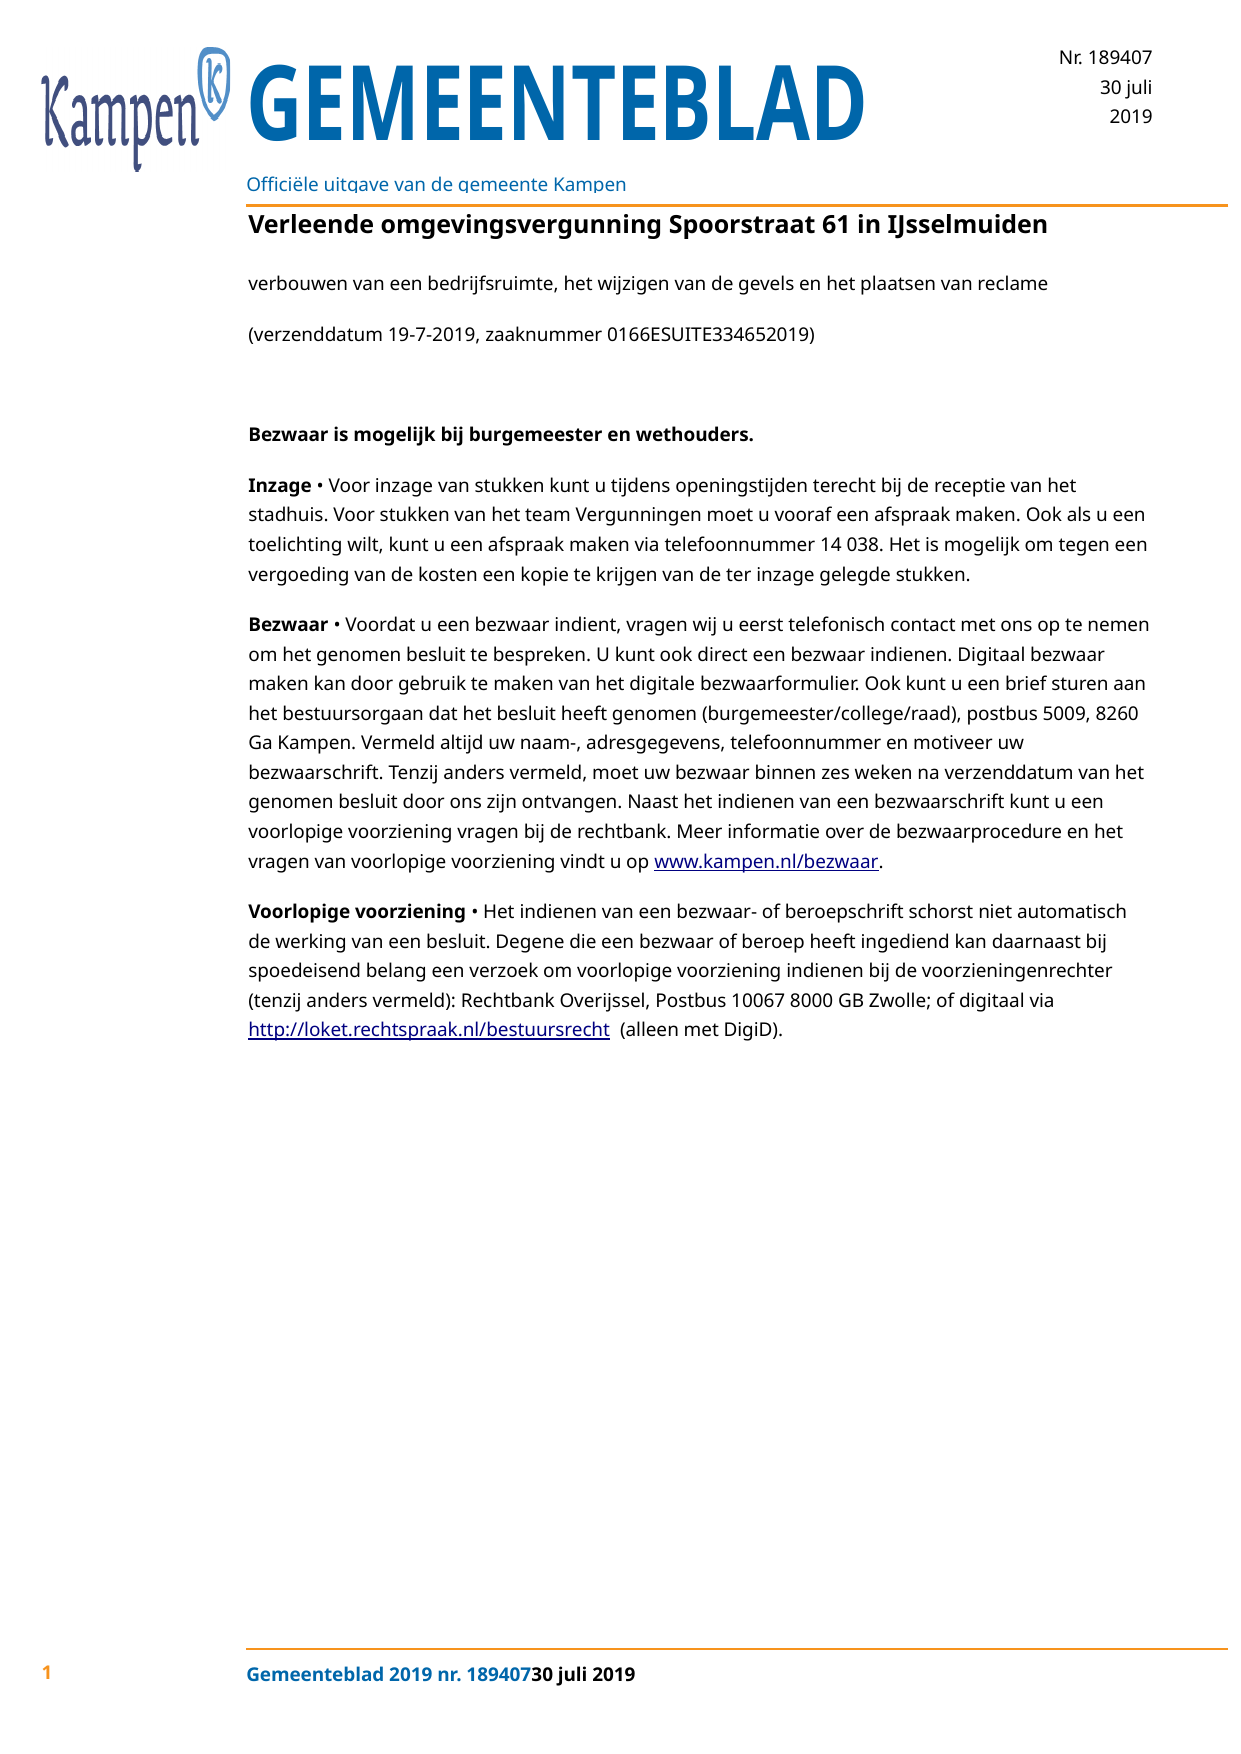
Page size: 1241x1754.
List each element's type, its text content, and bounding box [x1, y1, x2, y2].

text (verzenddatum 19-7-2019, zaaknummer 0166ESUITE334652019) [248, 321, 1152, 346]
picture [41, 47, 231, 172]
text Bezwaar • Voordat u een bezwaar indient, vragen wij u eerst telefonisch contact met ons op te nemen om het genomen besluit te bespreken. U kunt ook direct een bezwaar indienen. Digitaal bezwaar maken kan door gebruik te maken van het digitale bezwaarformulier. Ook kunt u een brief sturen aan het bestuursorgaan dat het besluit heeft genomen (burgemeester/college/raad), postbus 5009, 8260 Ga Kampen. Vermeld altijd uw naam-, adresgegevens, telefoonnummer en motiveer uw bezwaarschrift. Tenzij anders vermeld, moet uw bezwaar binnen zes weken na verzenddatum van het genomen besluit door ons zijn ontvangen. Naast het indienen van een bezwaarschrift kunt u een voorlopige voorziening vragen bij de rechtbank. Meer informatie over de bezwaarprocedure en het vragen van voorlopige voorziening vindt u op www.kampen.nl/bezwaar. [248, 611, 1152, 873]
text Bezwaar is mogelijk bij burgemeester en wethouders. [248, 422, 1152, 447]
text verbouwen van een bedrijfsruimte, het wijzigen van de gevels en het plaatsen van reclame [248, 270, 1152, 296]
text Inzage • Voor inzage van stukken kunt u tijdens openingstijden terecht bij de receptie van het stadhuis. Voor stukken van het team Vergunningen moet u vooraf een afspraak maken. Ook als u een toelichting wilt, kunt u een afspraak maken via telefoonnummer 14 038. Het is mogelijk om tegen een vergoeding van de kosten een kopie te krijgen van de ter inzage gelegde stukken. [248, 472, 1152, 586]
text Verleende omgevingsvergunning Spoorstraat 61 in IJsselmuiden [248, 207, 1152, 241]
text Voorlopige voorziening • Het indienen van een bezwaar- of beroepschrift schorst niet automatisch de werking van een besluit. Degene die een bezwaar of beroep heeft ingediend kan daarnaast bij spoedeisend belang een verzoek om voorlopige voorziening indienen bij de voorzieningenrechter (tenzij anders vermeld): Rechtbank Overijssel, Postbus 10067 8000 GB Zwolle; of digitaal via http://loket.rechtspraak.nl/bestuursrecht (alleen met DigiD). [248, 898, 1152, 1042]
